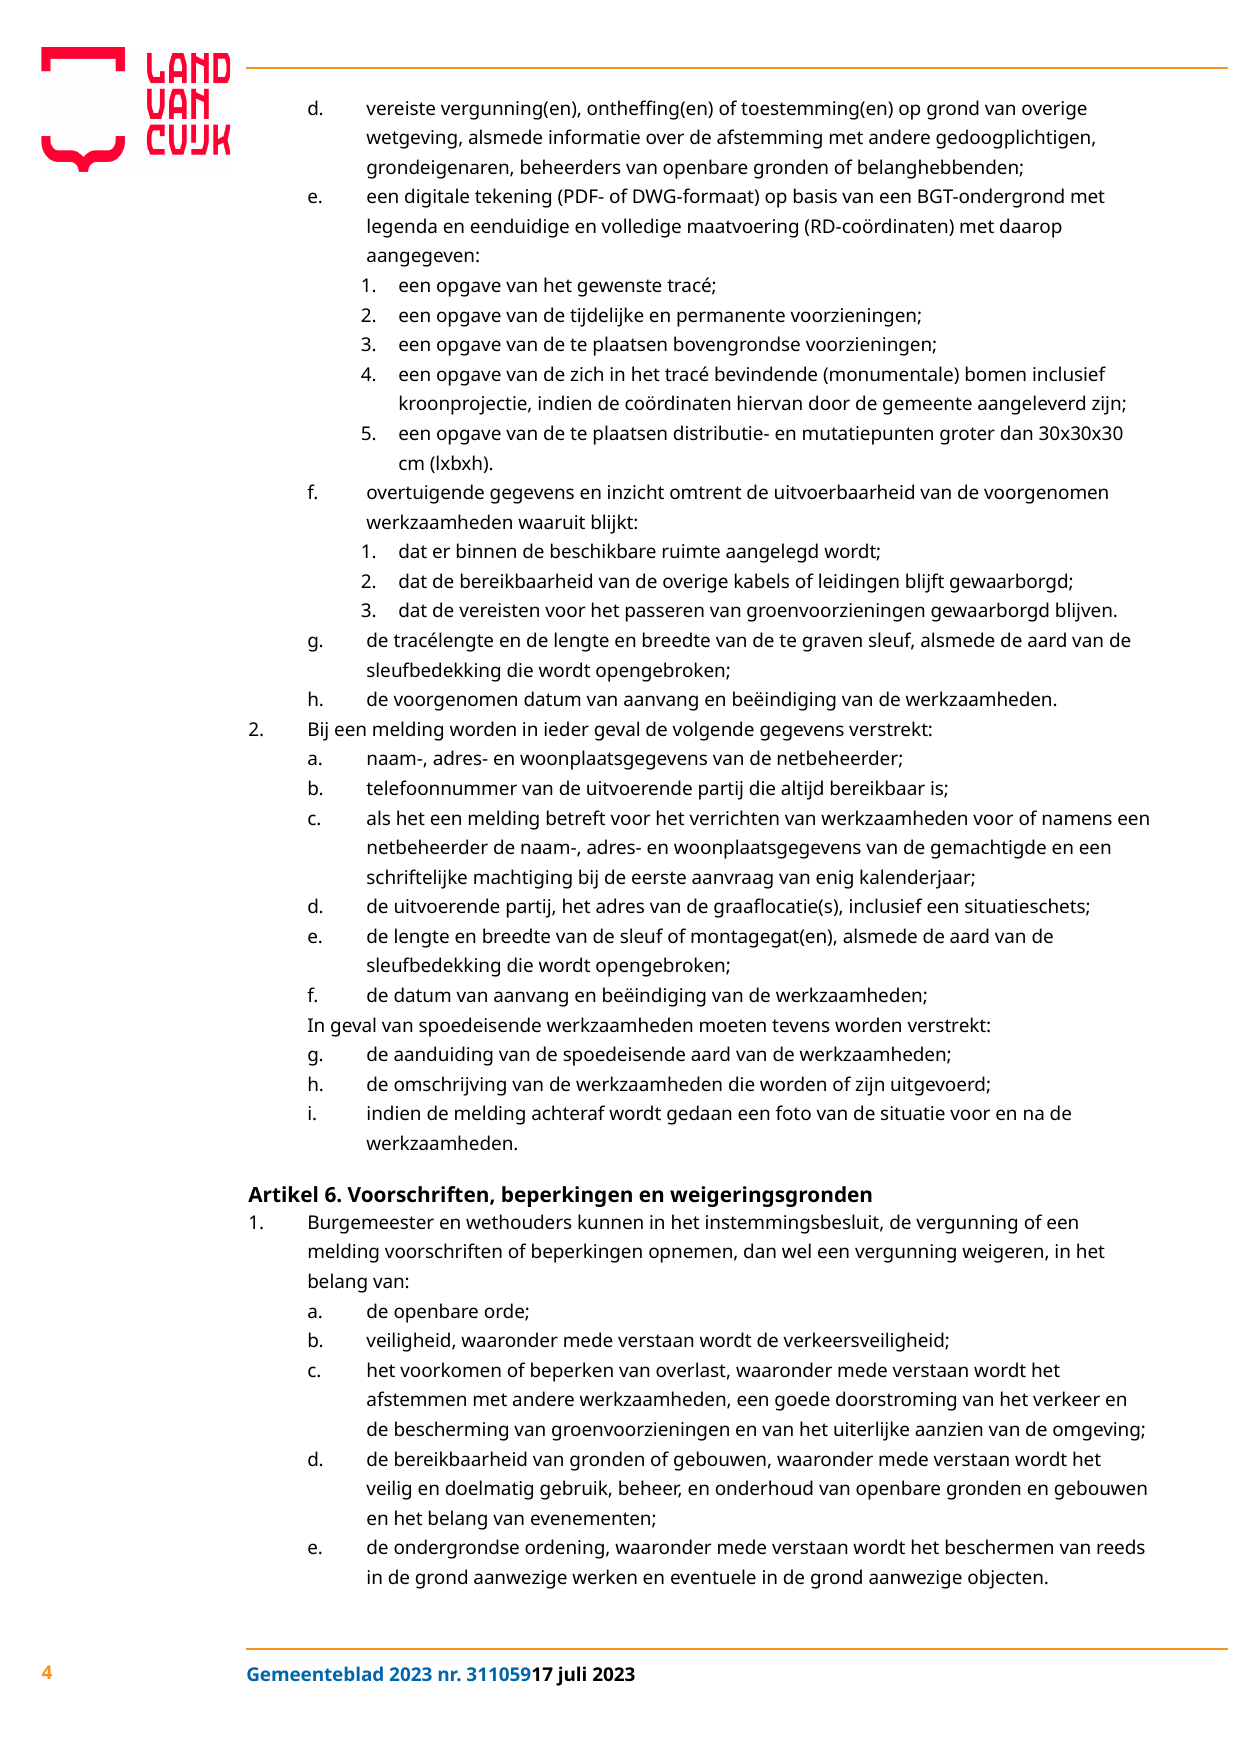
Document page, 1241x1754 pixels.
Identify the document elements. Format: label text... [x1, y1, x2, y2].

list vereiste vergunning(en), ontheffing(en) of toestemming(en) op grond van overige wetgeving, alsmede informatie over de afstemming met andere gedoogplichtigen, grondeigenaren, beheerders van openbare gronden of belanghebbenden; [307, 95, 1152, 180]
list de lengte en breedte van de sleuf of montagegat(en), alsmede de aard van de sleufbedekking die wordt opengebroken; [307, 923, 1152, 978]
picture [41, 47, 231, 172]
list de bereikbaarheid van gronden of gebouwen, waaronder mede verstaan wordt het veilig en doelmatig gebruik, beheer, en onderhoud van openbare gronden en gebouwen en het belang van evenementen; [307, 1446, 1152, 1531]
list dat de vereisten voor het passeren van groenvoorzieningen gewaarborgd blijven. [361, 598, 1152, 623]
list overtuigende gegevens en inzicht omtrent de uitvoerbaarheid van de voorgenomen werkzaamheden waaruit blijkt: [307, 479, 1152, 535]
list dat er binnen de beschikbare ruimte aangelegd wordt; [361, 538, 1152, 564]
list naam-, adres- en woonplaatsgegevens van de netbeheerder; [307, 746, 1152, 771]
list als het een melding betreft voor het verrichten van werkzaamheden voor of namens een netbeheerder de naam-, adres- en woonplaatsgegevens van de gemachtigde en een schriftelijke machtiging bij de eerste aanvraag van enig kalenderjaar; [307, 805, 1152, 890]
list een digitale tekening (PDF- of DWG-formaat) op basis van een BGT-ondergrond met legenda en eenduidige en volledige maatvoering (RD-coördinaten) met daarop aangegeven: [307, 183, 1152, 268]
list telefoonnummer van de uitvoerende partij die altijd bereikbaar is; [307, 775, 1152, 801]
list Bij een melding worden in ieder geval de volgende gegevens verstrekt: [248, 716, 1152, 742]
text Artikel 6. Voorschriften, beperkingen en weigeringsgronden [248, 1181, 1152, 1209]
list de uitvoerende partij, het adres van de graaflocatie(s), inclusief een situatieschets; [307, 893, 1152, 919]
list de tracélengte en de lengte en breedte van de te graven sleuf, alsmede de aard van de sleufbedekking die wordt opengebroken; [307, 627, 1152, 683]
list indien de melding achteraf wordt gedaan een foto van de situatie voor en na de werkzaamheden. [307, 1101, 1152, 1156]
list dat de bereikbaarheid van de overige kabels of leidingen blijft gewaarborgd; [361, 568, 1152, 594]
list de aanduiding van de spoedeisende aard van de werkzaamheden; [307, 1041, 1152, 1067]
list Burgemeester en wethouders kunnen in het instemmingsbesluit, de vergunning of een melding voorschriften of beperkingen opnemen, dan wel een vergunning weigeren, in het belang van: [248, 1209, 1152, 1294]
list de ondergrondse ordening, waaronder mede verstaan wordt het beschermen van reeds in de grond aanwezige werken en eventuele in de grond aanwezige objecten. [307, 1534, 1152, 1590]
list een opgave van het gewenste tracé; [361, 272, 1152, 298]
list een opgave van de te plaatsen distributie- en mutatiepunten groter dan 30x30x30 cm (lxbxh). [361, 420, 1152, 476]
list een opgave van de te plaatsen bovengrondse voorzieningen; [361, 331, 1152, 357]
list de datum van aanvang en beëindiging van de werkzaamheden; [307, 982, 1152, 1008]
list de omschrijving van de werkzaamheden die worden of zijn uitgevoerd; [307, 1071, 1152, 1097]
list een opgave van de zich in het tracé bevindende (monumentale) bomen inclusief kroonprojectie, indien de coördinaten hiervan door de gemeente aangeleverd zijn; [361, 361, 1152, 416]
list het voorkomen of beperken van overlast, waaronder mede verstaan wordt het afstemmen met andere werkzaamheden, een goede doorstroming van het verkeer en de bescherming van groenvoorzieningen en van het uiterlijke aanzien van de omgeving; [307, 1357, 1152, 1442]
list In geval van spoedeisende werkzaamheden moeten tevens worden verstrekt: [248, 1012, 1152, 1038]
list een opgave van de tijdelijke en permanente voorzieningen; [361, 302, 1152, 328]
list veiligheid, waaronder mede verstaan wordt de verkeersveiligheid; [307, 1327, 1152, 1353]
list de openbare orde; [307, 1298, 1152, 1323]
list de voorgenomen datum van aanvang en beëindiging van de werkzaamheden. [307, 686, 1152, 712]
